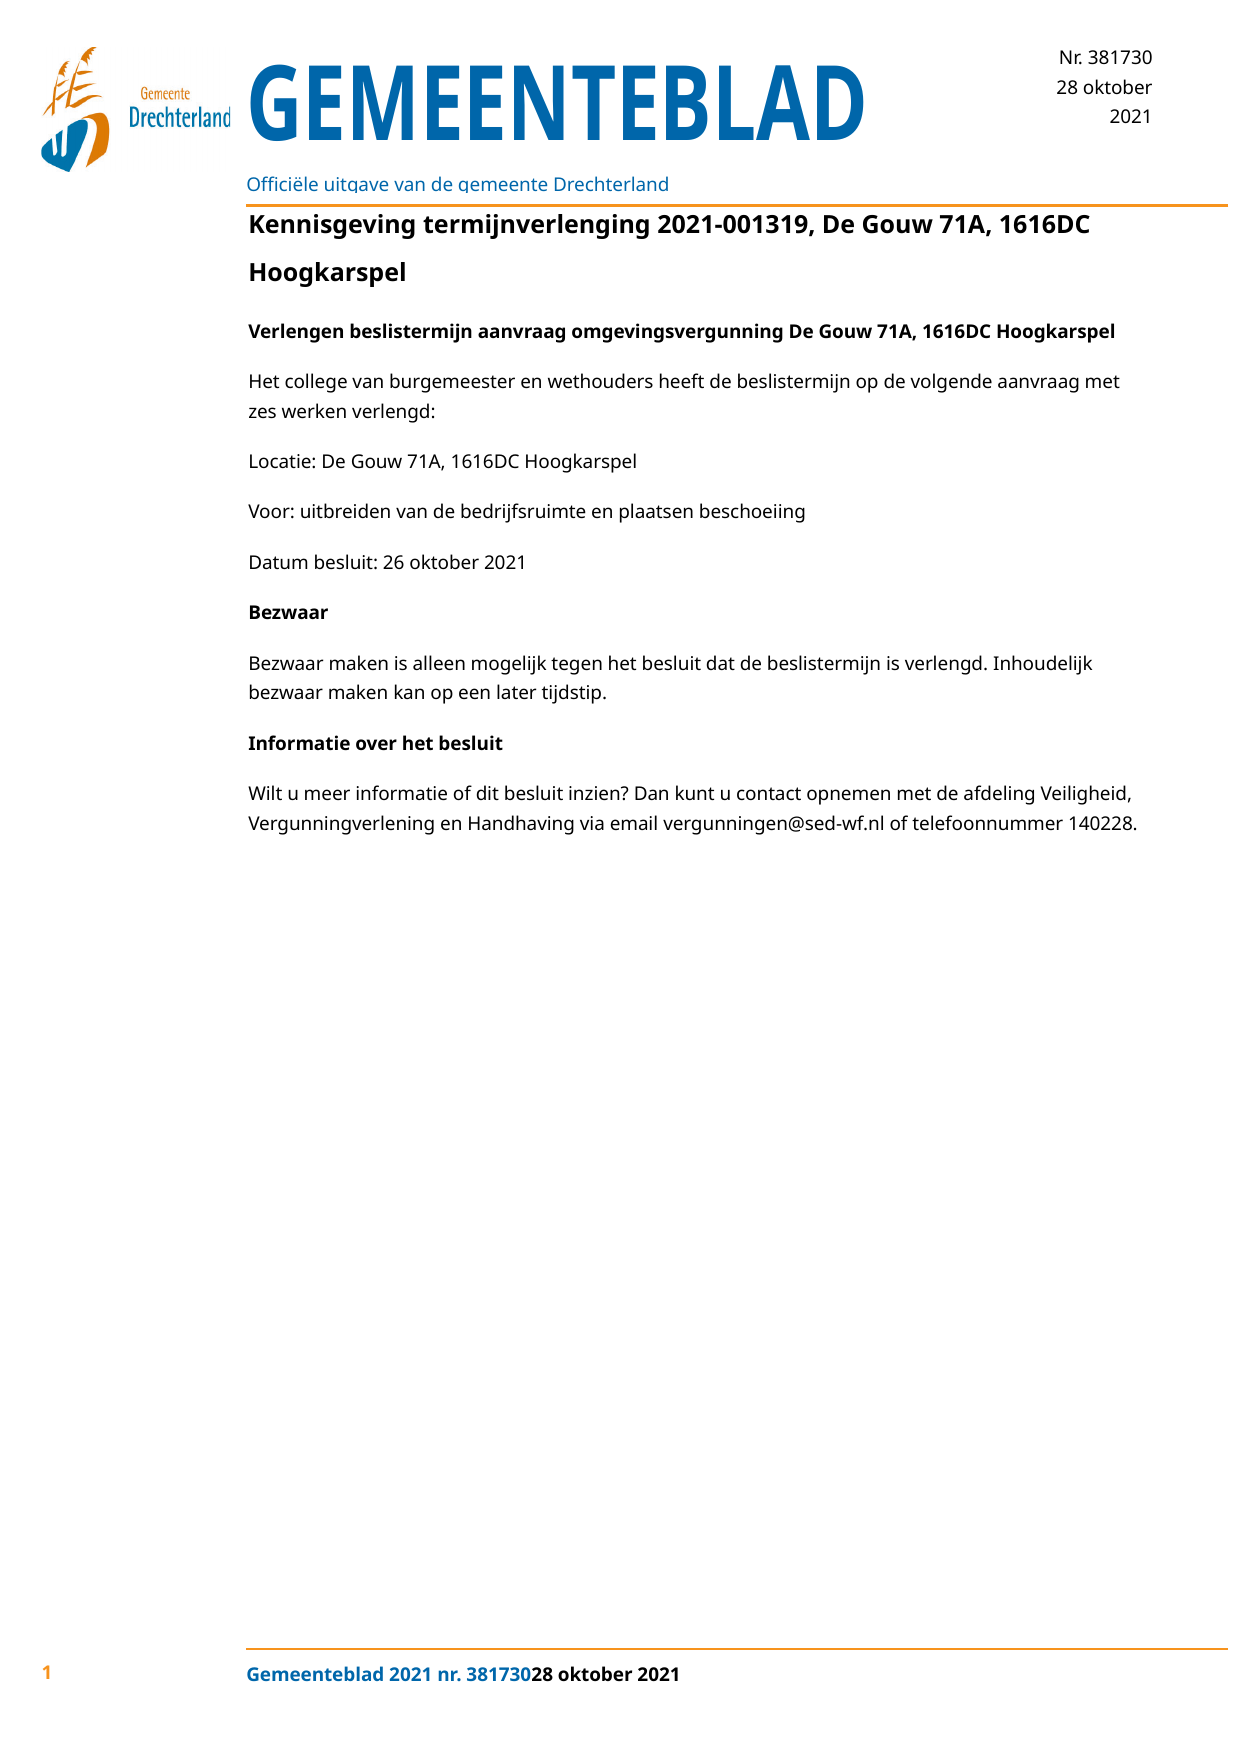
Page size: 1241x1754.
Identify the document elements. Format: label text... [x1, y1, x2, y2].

text Wilt u meer informatie of dit besluit inzien? Dan kunt u contact opnemen met de afdeling Veiligheid, Vergunningverlening en Handhaving via email vergunningen@sed-wf.nl of telefoonnummer 140228. [248, 780, 1152, 836]
text Bezwaar [248, 599, 1152, 625]
text Het college van burgemeester en wethouders heeft de beslistermijn op de volgende aanvraag met zes werken verlengd: [248, 368, 1152, 424]
text Verlengen beslistermijn aanvraag omgevingsvergunning De Gouw 71A, 1616DC Hoogkarspel [248, 318, 1152, 344]
text Locatie: De Gouw 71A, 1616DC Hoogkarspel [248, 448, 1152, 474]
text Voor: uitbreiden van de bedrijfsruimte en plaatsen beschoeiing [248, 499, 1152, 524]
picture [226, 115, 231, 124]
text Bezwaar maken is alleen mogelijk tegen het besluit dat de beslistermijn is verlengd. Inhoudelijk bezwaar maken kan op een later tijdstip. [248, 650, 1152, 705]
text Kennisgeving termijnverlenging 2021-001319, De Gouw 71A, 1616DC Hoogkarspel [248, 207, 1152, 288]
picture [41, 47, 231, 172]
text Datum besluit: 26 oktober 2021 [248, 549, 1152, 575]
text Informatie over het besluit [248, 730, 1152, 756]
picture [41, 158, 64, 172]
